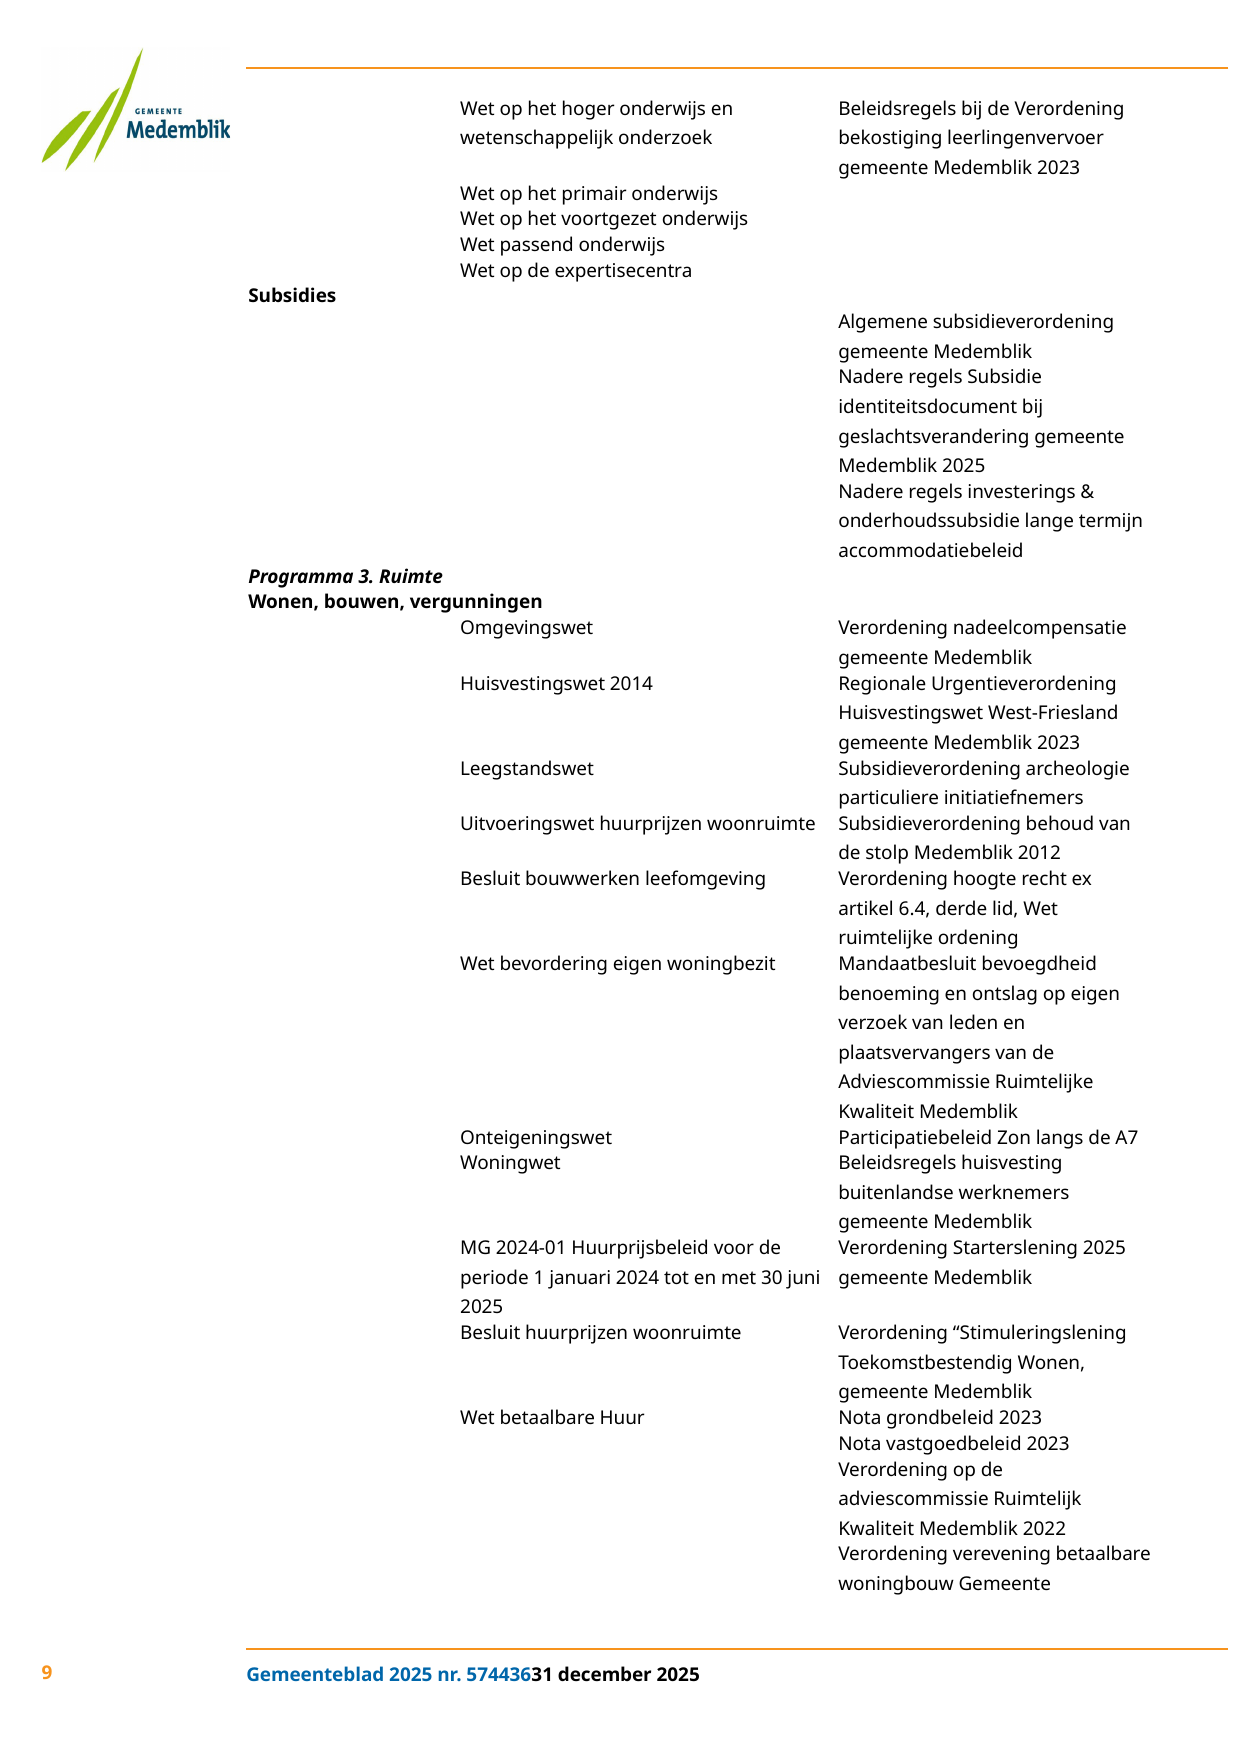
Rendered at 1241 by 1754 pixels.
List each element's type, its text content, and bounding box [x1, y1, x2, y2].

table_cell Verordening hoogte recht ex artikel 6.4, derde lid, Wet ruimtelijke ordening [838, 865, 1152, 950]
table_cell Beleidsregels huisvesting buitenlandse werknemers gemeente Medemblik [838, 1150, 1152, 1234]
table_cell Huisvestingswet 2014 [460, 670, 838, 755]
table_cell Uitvoeringswet huurprijzen woonruimte [460, 810, 838, 865]
table_cell [248, 865, 460, 950]
table_cell Regionale Urgentieverordening Huisvestingswet West-Friesland gemeente Medemblik 2023 [838, 670, 1152, 755]
table_cell [248, 180, 460, 205]
table_cell Subsidies [248, 283, 1152, 308]
table_cell [248, 1456, 460, 1541]
table_cell [460, 1456, 838, 1541]
table_cell Besluit huurprijzen woonruimte [460, 1319, 838, 1404]
table_cell [248, 364, 460, 478]
table_cell Wet op het hoger onderwijs en wetenschappelijk onderzoek [460, 95, 838, 180]
table_cell [248, 615, 460, 670]
table_cell MG 2024-01 Huurprijsbeleid voor de periode 1 januari 2024 tot en met 30 juni 2025 [460, 1235, 838, 1319]
table_cell Verordening verevening betaalbare woningbouw Gemeente [838, 1541, 1152, 1596]
table_cell [248, 231, 460, 257]
table_cell [248, 1150, 460, 1234]
table_cell Wet op het voortgezet onderwijs [460, 205, 838, 231]
table_cell [838, 231, 1152, 257]
table_cell Besluit bouwwerken leefomgeving [460, 865, 838, 950]
table_cell [248, 1541, 460, 1596]
table_cell [248, 1319, 460, 1404]
table_cell Verordening “Stimuleringslening Toekomstbestendig Wonen, gemeente Medemblik [838, 1319, 1152, 1404]
table_cell [460, 1541, 838, 1596]
table_cell Nota vastgoedbeleid 2023 [838, 1430, 1152, 1456]
table_cell Wet op de expertisecentra [460, 257, 838, 283]
table_cell [248, 1430, 460, 1456]
table_cell [838, 257, 1152, 283]
table_cell [838, 205, 1152, 231]
table_cell [248, 95, 460, 180]
table_cell [248, 1124, 460, 1149]
table_cell Nota grondbeleid 2023 [838, 1404, 1152, 1430]
table_cell Beleidsregels bij de Verordening bekostiging leerlingenvervoer gemeente Medemblik 2023 [838, 95, 1152, 180]
table_cell [460, 364, 838, 478]
table_cell Wet bevordering eigen woningbezit [460, 950, 838, 1124]
table_cell Mandaatbesluit bevoegdheid benoeming en ontslag op eigen verzoek van leden en plaatsvervangers van de Adviescommissie Ruimtelijke Kwaliteit Medemblik [838, 950, 1152, 1124]
table_cell [248, 308, 460, 364]
table_cell [248, 755, 460, 810]
table_cell Onteigeningswet [460, 1124, 838, 1149]
table_cell [838, 180, 1152, 205]
picture [41, 47, 231, 172]
table_cell Verordening nadeelcompensatie gemeente Medemblik [838, 615, 1152, 670]
table_cell Wet op het primair onderwijs [460, 180, 838, 205]
table_cell [460, 1430, 838, 1456]
table_cell [248, 810, 460, 865]
table_cell [460, 478, 838, 563]
table_cell Subsidieverordening behoud van de stolp Medemblik 2012 [838, 810, 1152, 865]
table_cell Programma 3. Ruimte [248, 563, 1152, 589]
table_cell [248, 478, 460, 563]
table_cell Verordening Starterslening 2025 gemeente Medemblik [838, 1235, 1152, 1319]
table_cell [248, 1404, 460, 1430]
table_cell [248, 205, 460, 231]
table_cell Algemene subsidieverordening gemeente Medemblik [838, 308, 1152, 364]
table_cell Leegstandswet [460, 755, 838, 810]
table_cell Verordening op de adviescommissie Ruimtelijk Kwaliteit Medemblik 2022 [838, 1456, 1152, 1541]
table_cell Participatiebeleid Zon langs de A7 [838, 1124, 1152, 1149]
table_cell [248, 670, 460, 755]
table_cell Wet passend onderwijs [460, 231, 838, 257]
table_cell Wet betaalbare Huur [460, 1404, 838, 1430]
table_cell Omgevingswet [460, 615, 838, 670]
table_cell [248, 1235, 460, 1319]
table_cell [460, 308, 838, 364]
table_cell Woningwet [460, 1150, 838, 1234]
table_cell Subsidieverordening archeologie particuliere initiatiefnemers [838, 755, 1152, 810]
table_cell Nadere regels Subsidie identiteitsdocument bij geslachtsverandering gemeente Medemblik 2025 [838, 364, 1152, 478]
table_cell [248, 257, 460, 283]
table_cell [248, 950, 460, 1124]
table_cell Wonen, bouwen, vergunningen [248, 589, 1152, 614]
table_cell Nadere regels investerings & onderhoudssubsidie lange termijn accommodatiebeleid [838, 478, 1152, 563]
